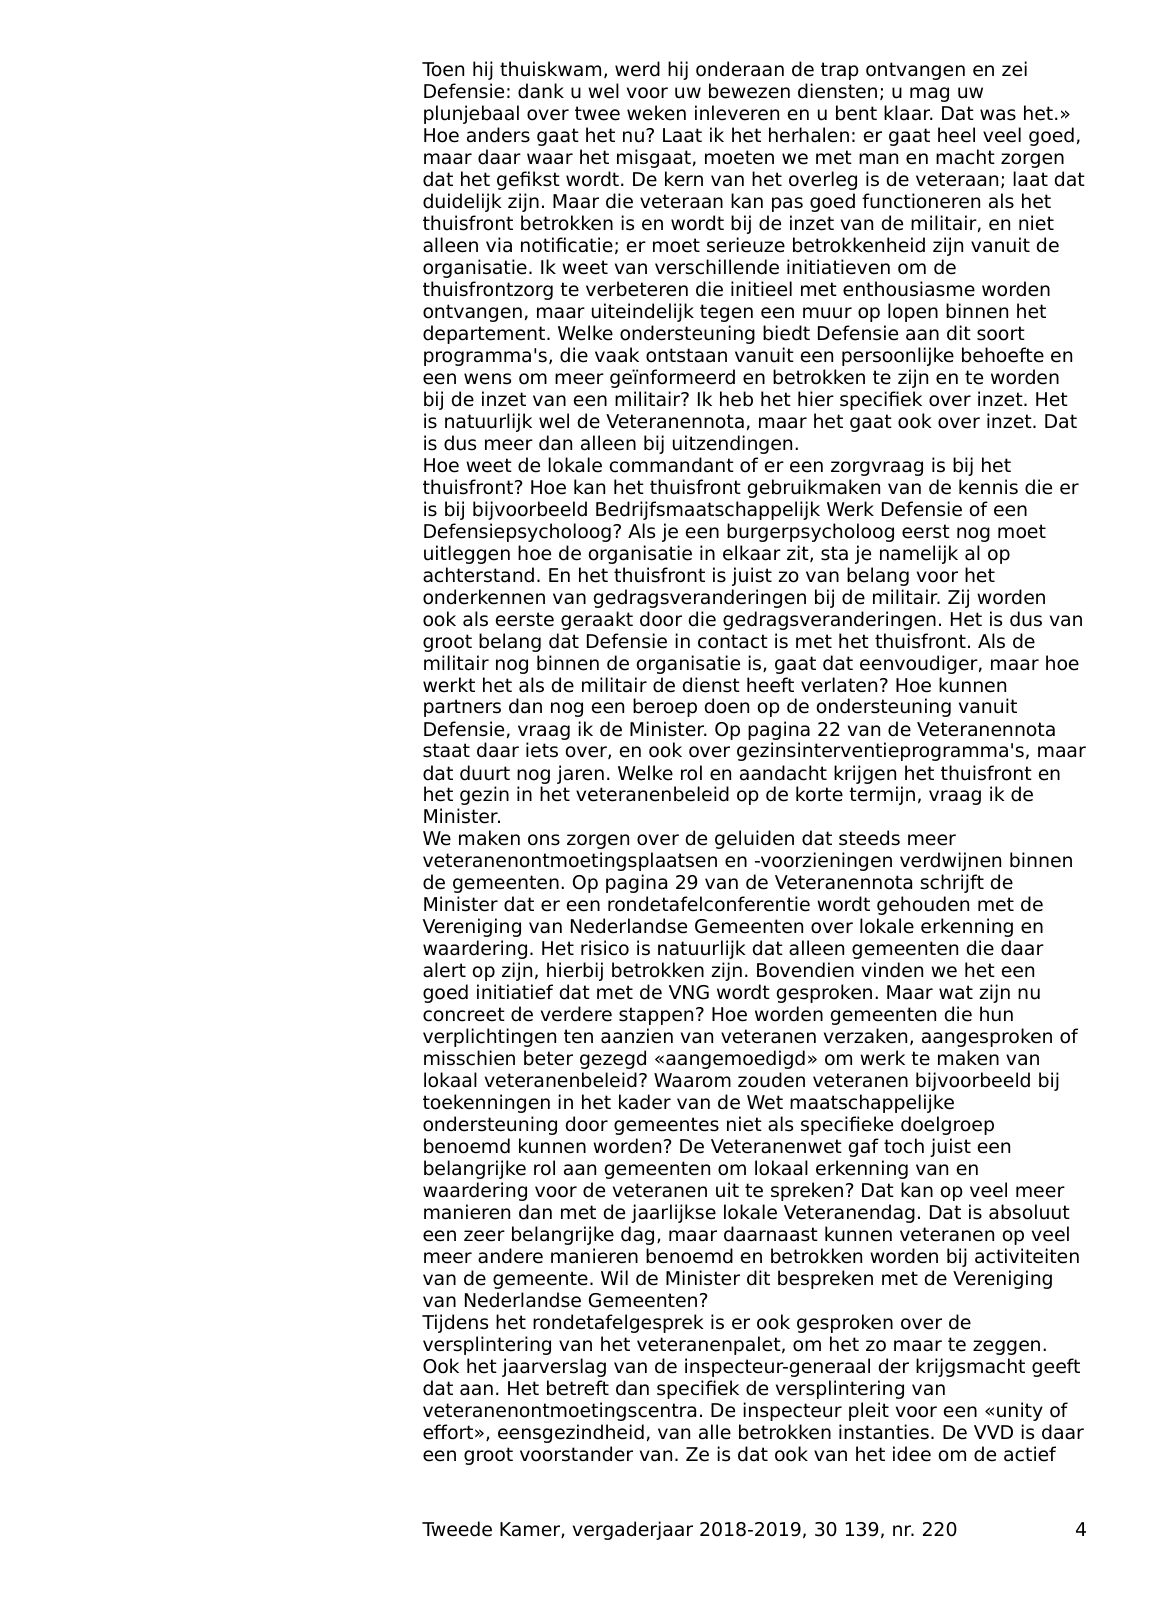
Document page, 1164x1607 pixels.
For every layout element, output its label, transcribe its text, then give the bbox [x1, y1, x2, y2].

text Tijdens het rondetafelgesprek is er ook gesproken over de versplintering van het veteranenpalet, om het zo maar te zeggen. Ook het jaarverslag van de inspecteur-generaal der krijgsmacht geeft dat aan. Het betreft dan specifiek de versplintering van veteranenontmoetingscentra. De inspecteur pleit voor een «unity of effort», eensgezindheid, van alle betrokken instanties. De VVD is daar een groot voorstander van. Ze is dat ook van het idee om de actief [422, 1312, 1087, 1466]
text Hoe anders gaat het nu? Laat ik het herhalen: er gaat heel veel goed, maar daar waar het misgaat, moeten we met man en macht zorgen dat het gefikst wordt. De kern van het overleg is de veteraan; laat dat duidelijk zijn. Maar die veteraan kan pas goed functioneren als het thuisfront betrokken is en wordt bij de inzet van de militair, en niet alleen via notificatie; er moet serieuze betrokkenheid zijn vanuit de organisatie. Ik weet van verschillende initiatieven om de thuisfrontzorg te verbeteren die initieel met enthousiasme worden ontvangen, maar uiteindelijk tegen een muur op lopen binnen het departement. Welke ondersteuning biedt Defensie aan dit soort programma's, die vaak ontstaan vanuit een persoonlijke behoefte en een wens om meer geïnformeerd en betrokken te zijn en te worden bij de inzet van een militair? Ik heb het hier specifiek over inzet. Het is natuurlijk wel de Veteranennota, maar het gaat ook over inzet. Dat is dus meer dan alleen bij uitzendingen. [422, 125, 1087, 455]
text Hoe weet de lokale commandant of er een zorgvraag is bij het thuisfront? Hoe kan het thuisfront gebruikmaken van de kennis die er is bij bijvoorbeeld Bedrijfsmaatschappelijk Werk Defensie of een Defensiepsycholoog? Als je een burgerpsycholoog eerst nog moet uitleggen hoe de organisatie in elkaar zit, sta je namelijk al op achterstand. En het thuisfront is juist zo van belang voor het onderkennen van gedragsveranderingen bij de militair. Zij worden ook als eerste geraakt door die gedragsveranderingen. Het is dus van groot belang dat Defensie in contact is met het thuisfront. Als de militair nog binnen de organisatie is, gaat dat eenvoudiger, maar hoe werkt het als de militair de dienst heeft verlaten? Hoe kunnen partners dan nog een beroep doen op de ondersteuning vanuit Defensie, vraag ik de Minister. Op pagina 22 van de Veteranennota staat daar iets over, en ook over gezinsinterventieprogramma's, maar dat duurt nog jaren. Welke rol en aandacht krijgen het thuisfront en het gezin in het veteranenbeleid op de korte termijn, vraag ik de Minister. [422, 455, 1087, 828]
text Toen hij thuiskwam, werd hij onderaan de trap ontvangen en zei Defensie: dank u wel voor uw bewezen diensten; u mag uw plunjebaal over twee weken inleveren en u bent klaar. Dat was het.» [422, 59, 1087, 125]
text We maken ons zorgen over de geluiden dat steeds meer veteranenontmoetingsplaatsen en -voorzieningen verdwijnen binnen de gemeenten. Op pagina 29 van de Veteranennota schrijft de Minister dat er een rondetafelconferentie wordt gehouden met de Vereniging van Nederlandse Gemeenten over lokale erkenning en waardering. Het risico is natuurlijk dat alleen gemeenten die daar alert op zijn, hierbij betrokken zijn. Bovendien vinden we het een goed initiatief dat met de VNG wordt gesproken. Maar wat zijn nu concreet de verdere stappen? Hoe worden gemeenten die hun verplichtingen ten aanzien van veteranen verzaken, aangesproken of misschien beter gezegd «aangemoedigd» om werk te maken van lokaal veteranenbeleid? Waarom zouden veteranen bijvoorbeeld bij toekenningen in het kader van de Wet maatschappelijke ondersteuning door gemeentes niet als specifieke doelgroep benoemd kunnen worden? De Veteranenwet gaf toch juist een belangrijke rol aan gemeenten om lokaal erkenning van en waardering voor de veteranen uit te spreken? Dat kan op veel meer manieren dan met de jaarlijkse lokale Veteranendag. Dat is absoluut een zeer belangrijke dag, maar daarnaast kunnen veteranen op veel meer andere manieren benoemd en betrokken worden bij activiteiten van de gemeente. Wil de Minister dit bespreken met de Vereniging van Nederlandse Gemeenten? [422, 828, 1087, 1312]
